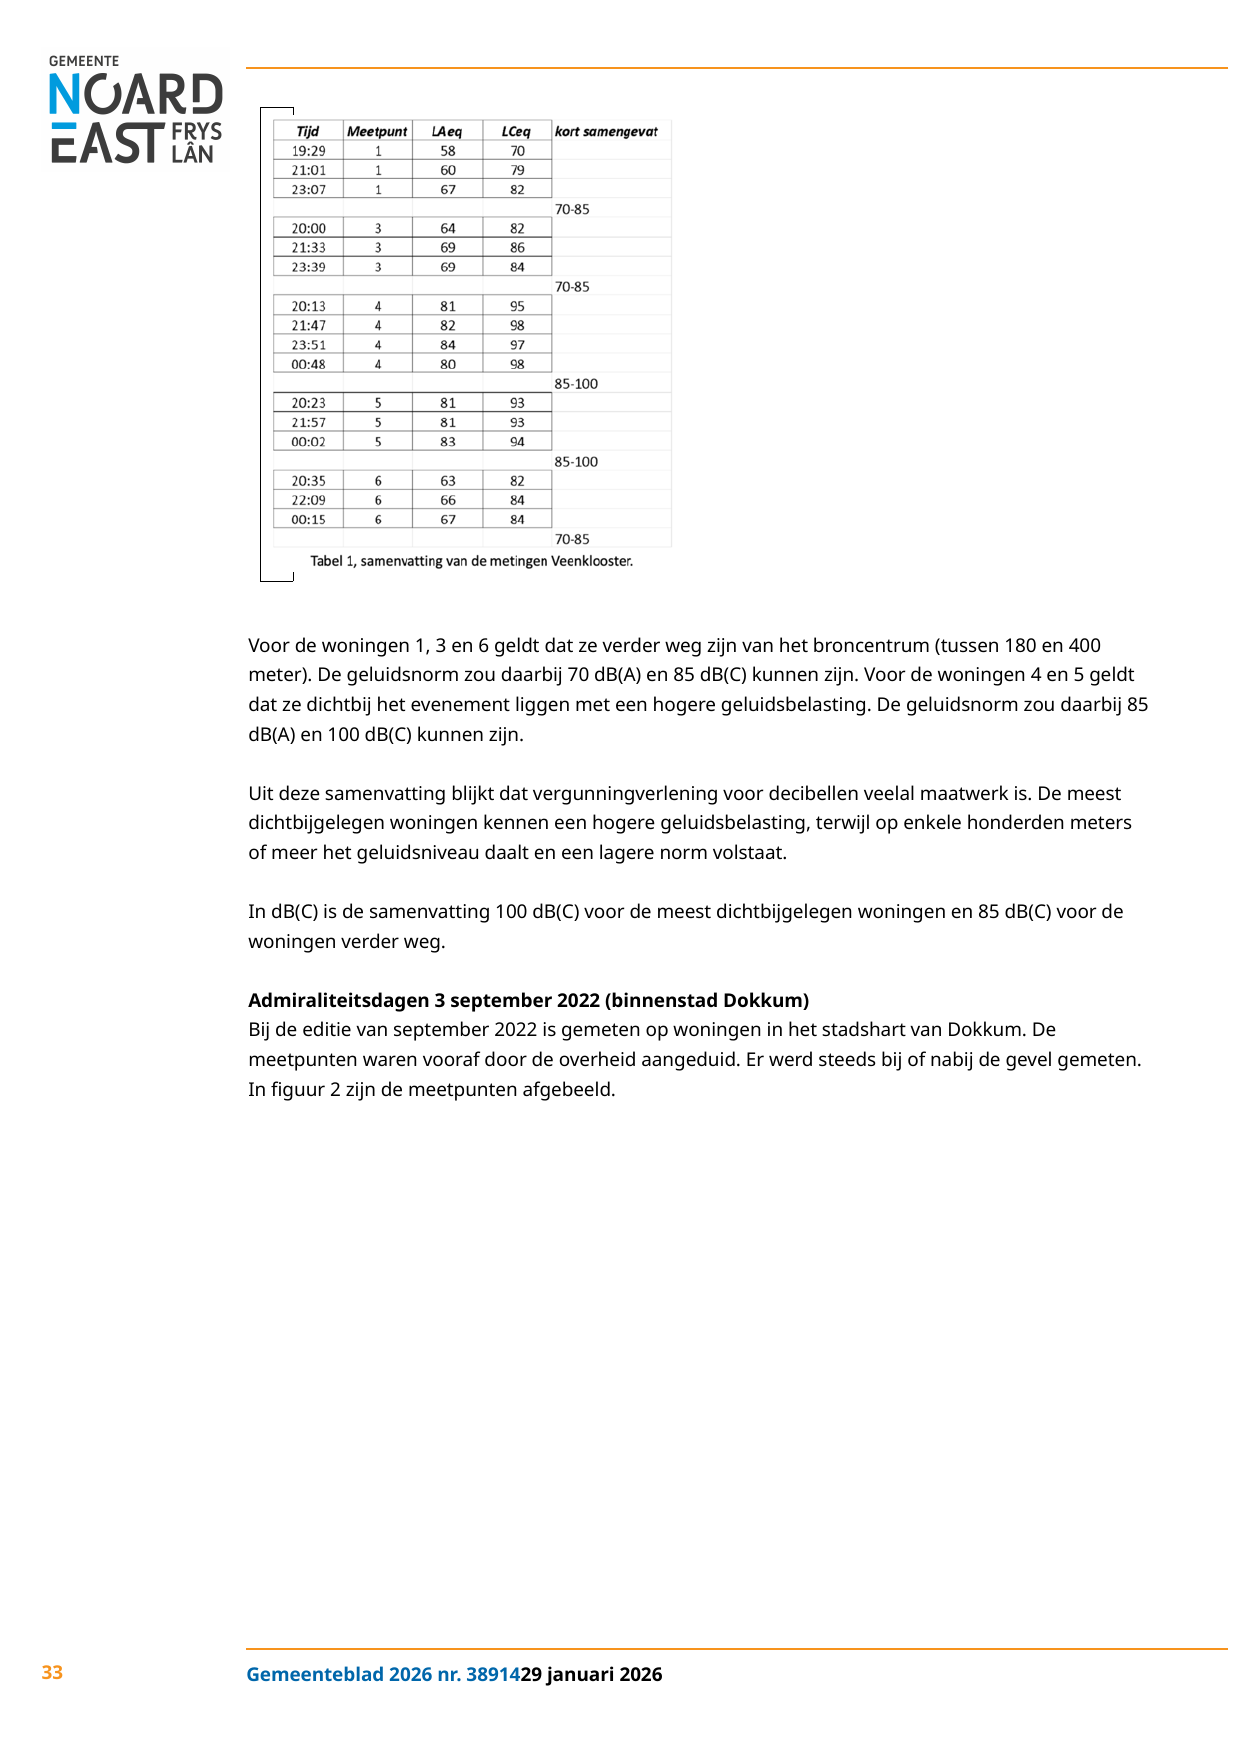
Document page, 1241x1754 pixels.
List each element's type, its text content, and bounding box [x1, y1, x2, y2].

text Admiraliteitsdagen 3 september 2022 (binnenstad Dokkum) [248, 987, 1152, 1013]
text Voor de woningen 1, 3 en 6 geldt dat ze verder weg zijn van het broncentrum (tussen 180 en 400 meter). De geluidsnorm zou daarbij 70 dB(A) en 85 dB(C) kunnen zijn. Voor de woningen 4 en 5 geldt dat ze dichtbij het evenement liggen met een hogere geluidsbelasting. De geluidsnorm zou daarbij 85 dB(A) en 100 dB(C) kunnen zijn. [248, 632, 1152, 746]
text Uit deze samenvatting blijkt dat vergunningverlening voor decibellen veelal maatwerk is. De meest dichtbijgelegen woningen kennen een hogere geluidsbelasting, terwijl op enkele honderden meters of meer het geluidsniveau daalt en een lagere norm volstaat. [248, 780, 1152, 865]
text In dB(C) is de samenvatting 100 dB(C) voor de meest dichtbijgelegen woningen en 85 dB(C) voor de woningen verder weg. [248, 898, 1152, 953]
picture [41, 47, 231, 172]
text Bij de editie van september 2022 is gemeten op woningen in het stadshart van Dokkum. De meetpunten waren vooraf door de overheid aangeduid. Er werd steeds bij of nabij de gevel gemeten. In figuur 2 zijn de meetpunten afgebeeld. [248, 1017, 1152, 1101]
picture [268, 115, 683, 572]
